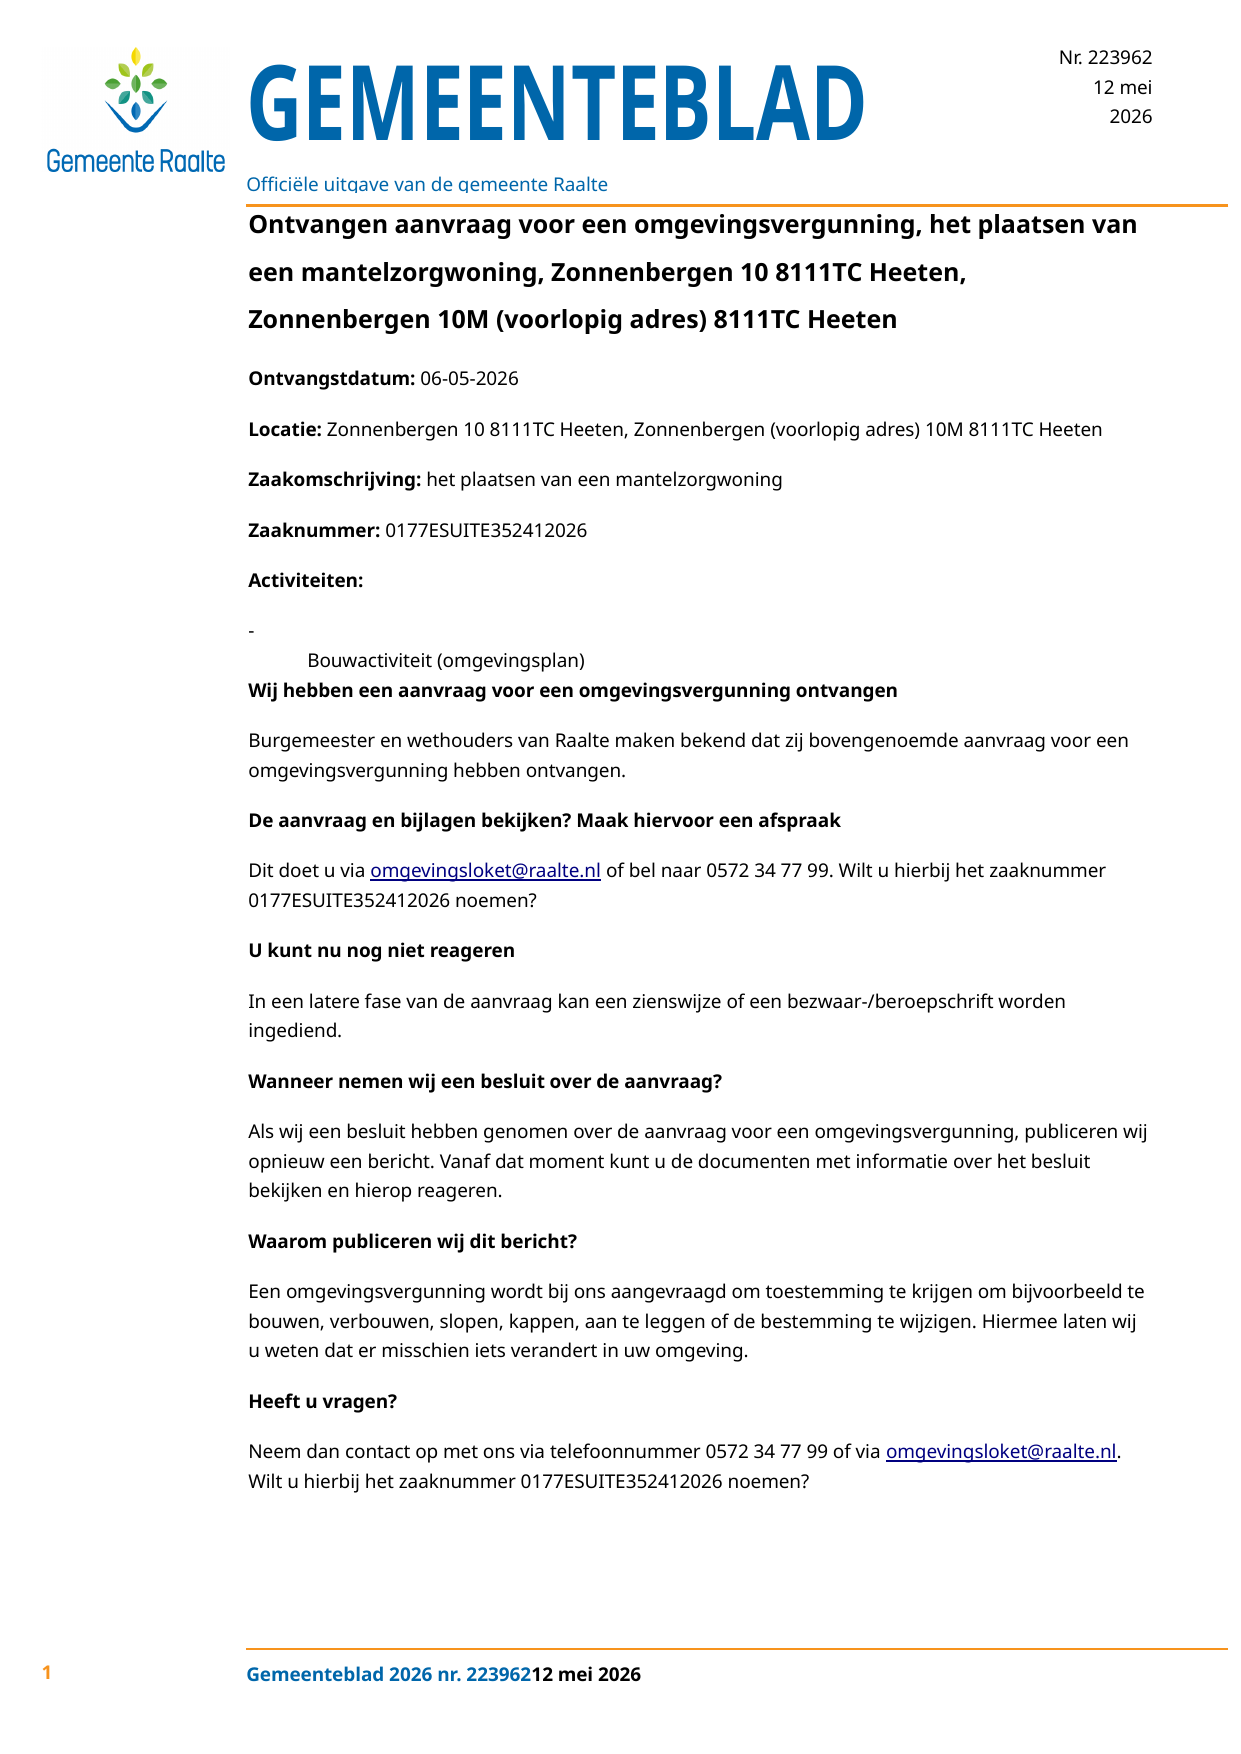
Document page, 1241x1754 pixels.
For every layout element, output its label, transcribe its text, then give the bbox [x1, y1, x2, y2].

text Neem dan contact op met ons via telefoonnummer 0572 34 77 99 of via omgevingsloket@raalte.nl. Wilt u hierbij het zaaknummer 0177ESUITE352412026 noemen? [248, 1438, 1152, 1494]
text Een omgevingsvergunning wordt bij ons aangevraagd om toestemming te krijgen om bijvoorbeeld te bouwen, verbouwen, slopen, kappen, aan te leggen of de bestemming te wijzigen. Hiermee laten wij u weten dat er misschien iets verandert in uw omgeving. [248, 1278, 1152, 1363]
text Wanneer nemen wij een besluit over de aanvraag? [248, 1068, 1152, 1094]
text Wij hebben een aanvraag voor een omgevingsvergunning ontvangen [248, 677, 1152, 702]
text De aanvraag en bijlagen bekijken? Maak hiervoor een afspraak [248, 807, 1152, 833]
text Ontvangstdatum: 06-05-2026 [248, 366, 1152, 391]
text Waarom publiceren wij dit bericht? [248, 1228, 1152, 1254]
text Dit doet u via omgevingsloket@raalte.nl of bel naar 0572 34 77 99. Wilt u hierbij het zaaknummer 0177ESUITE352412026 noemen? [248, 858, 1152, 913]
text Activiteiten: [248, 567, 1152, 593]
text Burgemeester en wethouders van Raalte maken bekend dat zij bovengenoemde aanvraag voor een omgevingsvergunning hebben ontvangen. [248, 727, 1152, 782]
text Als wij een besluit hebben genomen over de aanvraag voor een omgevingsvergunning, publiceren wij opnieuw een bericht. Vanaf dat moment kunt u de documenten met informatie over het besluit bekijken en hierop reageren. [248, 1118, 1152, 1203]
text Ontvangen aanvraag voor een omgevingsvergunning, het plaatsen van een mantelzorgwoning, Zonnenbergen 10 8111TC Heeten, Zonnenbergen 10M (voorlopig adres) 8111TC Heeten [248, 207, 1152, 336]
text Zaaknummer: 0177ESUITE352412026 [248, 517, 1152, 542]
text In een latere fase van de aanvraag kan een zienswijze of een bezwaar-/beroepschrift worden ingediend. [248, 988, 1152, 1043]
text Locatie: Zonnenbergen 10 8111TC Heeten, Zonnenbergen (voorlopig adres) 10M 8111TC Heeten [248, 416, 1152, 442]
text Heeft u vragen? [248, 1388, 1152, 1414]
text U kunt nu nog niet reageren [248, 938, 1152, 963]
text Zaakomschrijving: het plaatsen van een mantelzorgwoning [248, 466, 1152, 492]
picture [41, 47, 231, 172]
list Bouwactiviteit (omgevingsplan) [248, 647, 1152, 673]
